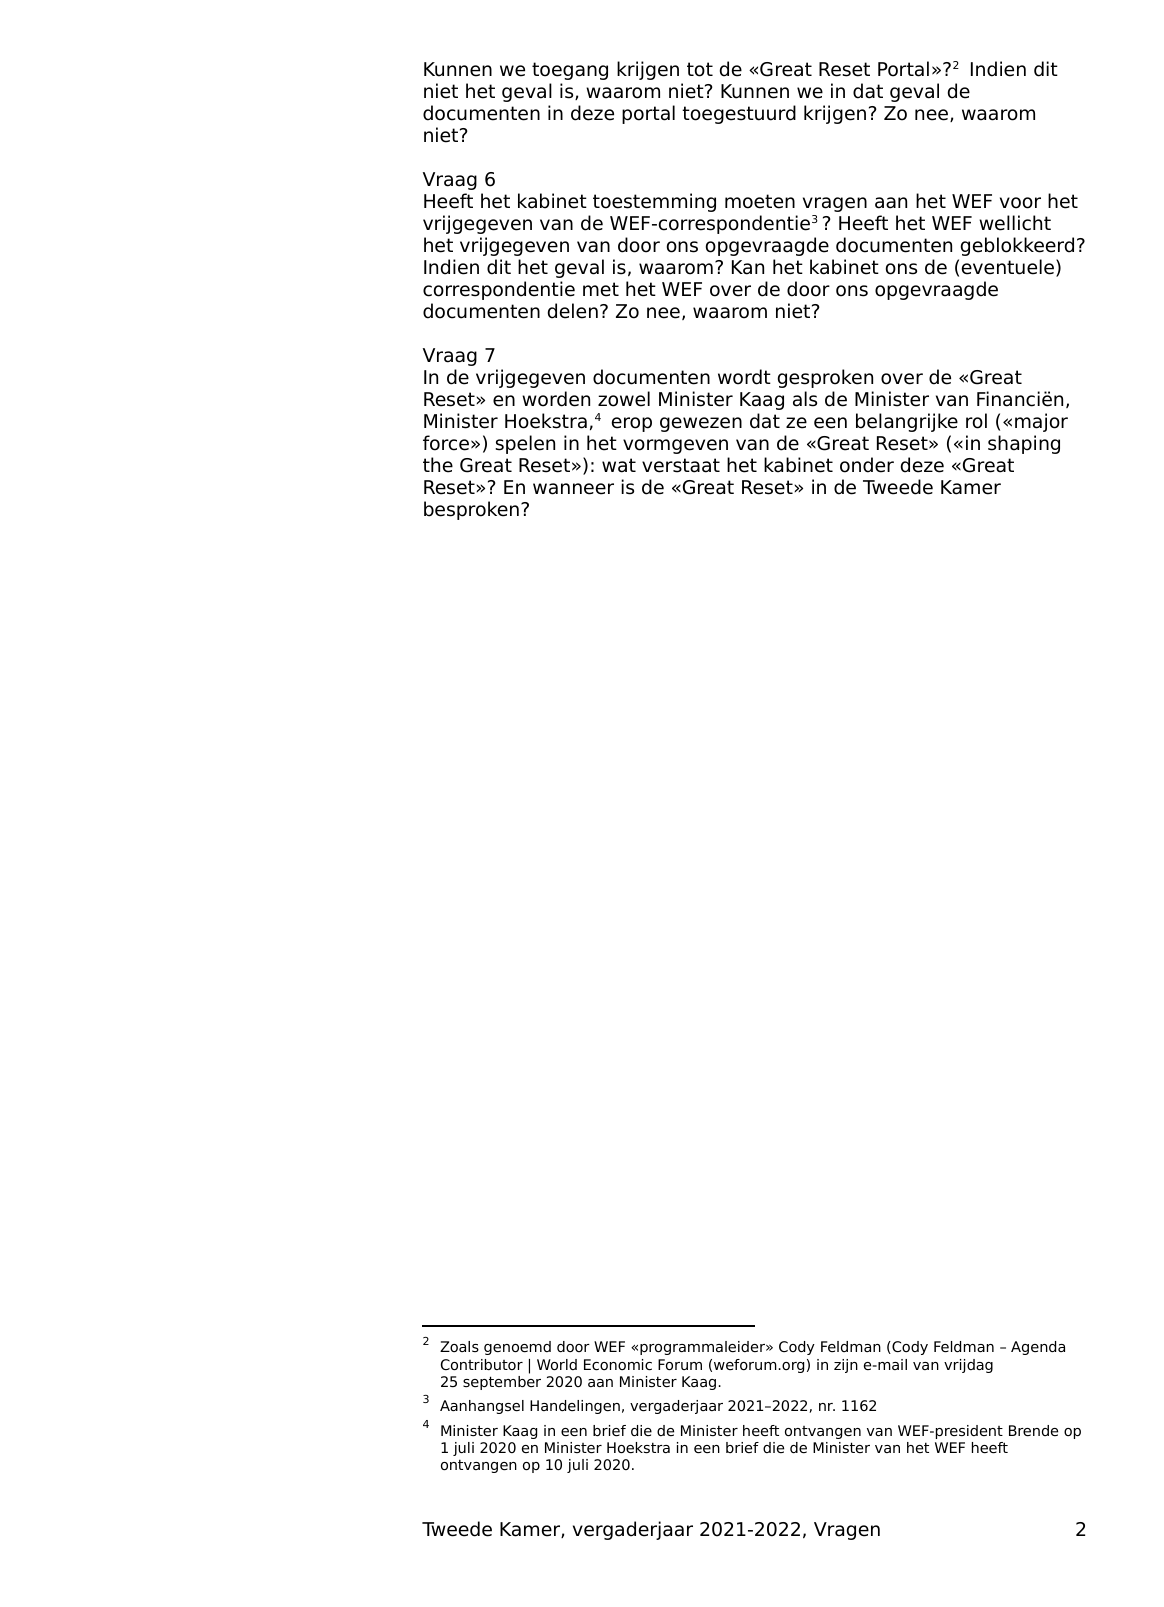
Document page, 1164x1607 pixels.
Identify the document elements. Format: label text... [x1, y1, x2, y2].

text Aanhangsel Handelingen, vergaderjaar 2021–2022, nr. 1162 [422, 1393, 1087, 1416]
text Zoals genoemd door WEF «programmaleider» Cody Feldman (Cody Feldman – Agenda Contributor | World Economic Forum (weforum.org) in zijn e-mail van vrijdag 25 september 2020 aan Minister Kaag. [422, 1335, 1087, 1391]
text Minister Kaag in een brief die de Minister heeft ontvangen van WEF-president Brende op 1 juli 2020 en Minister Hoekstra in een brief die de Minister van het WEF heeft ontvangen op 10 juli 2020. [422, 1418, 1087, 1474]
text In de vrijgegeven documenten wordt gesproken over de «Great Reset» en worden zowel Minister Kaag als de Minister van Financiën, Minister Hoekstra, erop gewezen dat ze een belangrijke rol («major force») spelen in het vormgeven van de «Great Reset» («in shaping the Great Reset»): wat verstaat het kabinet onder deze «Great Reset»? En wanneer is de «Great Reset» in de Tweede Kamer besproken? [422, 367, 1087, 521]
text Heeft het kabinet toestemming moeten vragen aan het WEF voor het vrijgegeven van de WEF-correspondentie? Heeft het WEF wellicht het vrijgegeven van door ons opgevraagde documenten geblokkeerd? Indien dit het geval is, waarom? Kan het kabinet ons de (eventuele) correspondentie met het WEF over de door ons opgevraagde documenten delen? Zo nee, waarom niet? [422, 191, 1087, 323]
text Vraag 6 [422, 169, 1087, 191]
text Kunnen we toegang krijgen tot de «Great Reset Portal»? Indien dit niet het geval is, waarom niet? Kunnen we in dat geval de documenten in deze portal toegestuurd krijgen? Zo nee, waarom niet? [422, 59, 1087, 147]
text Vraag 7 [422, 345, 1087, 367]
